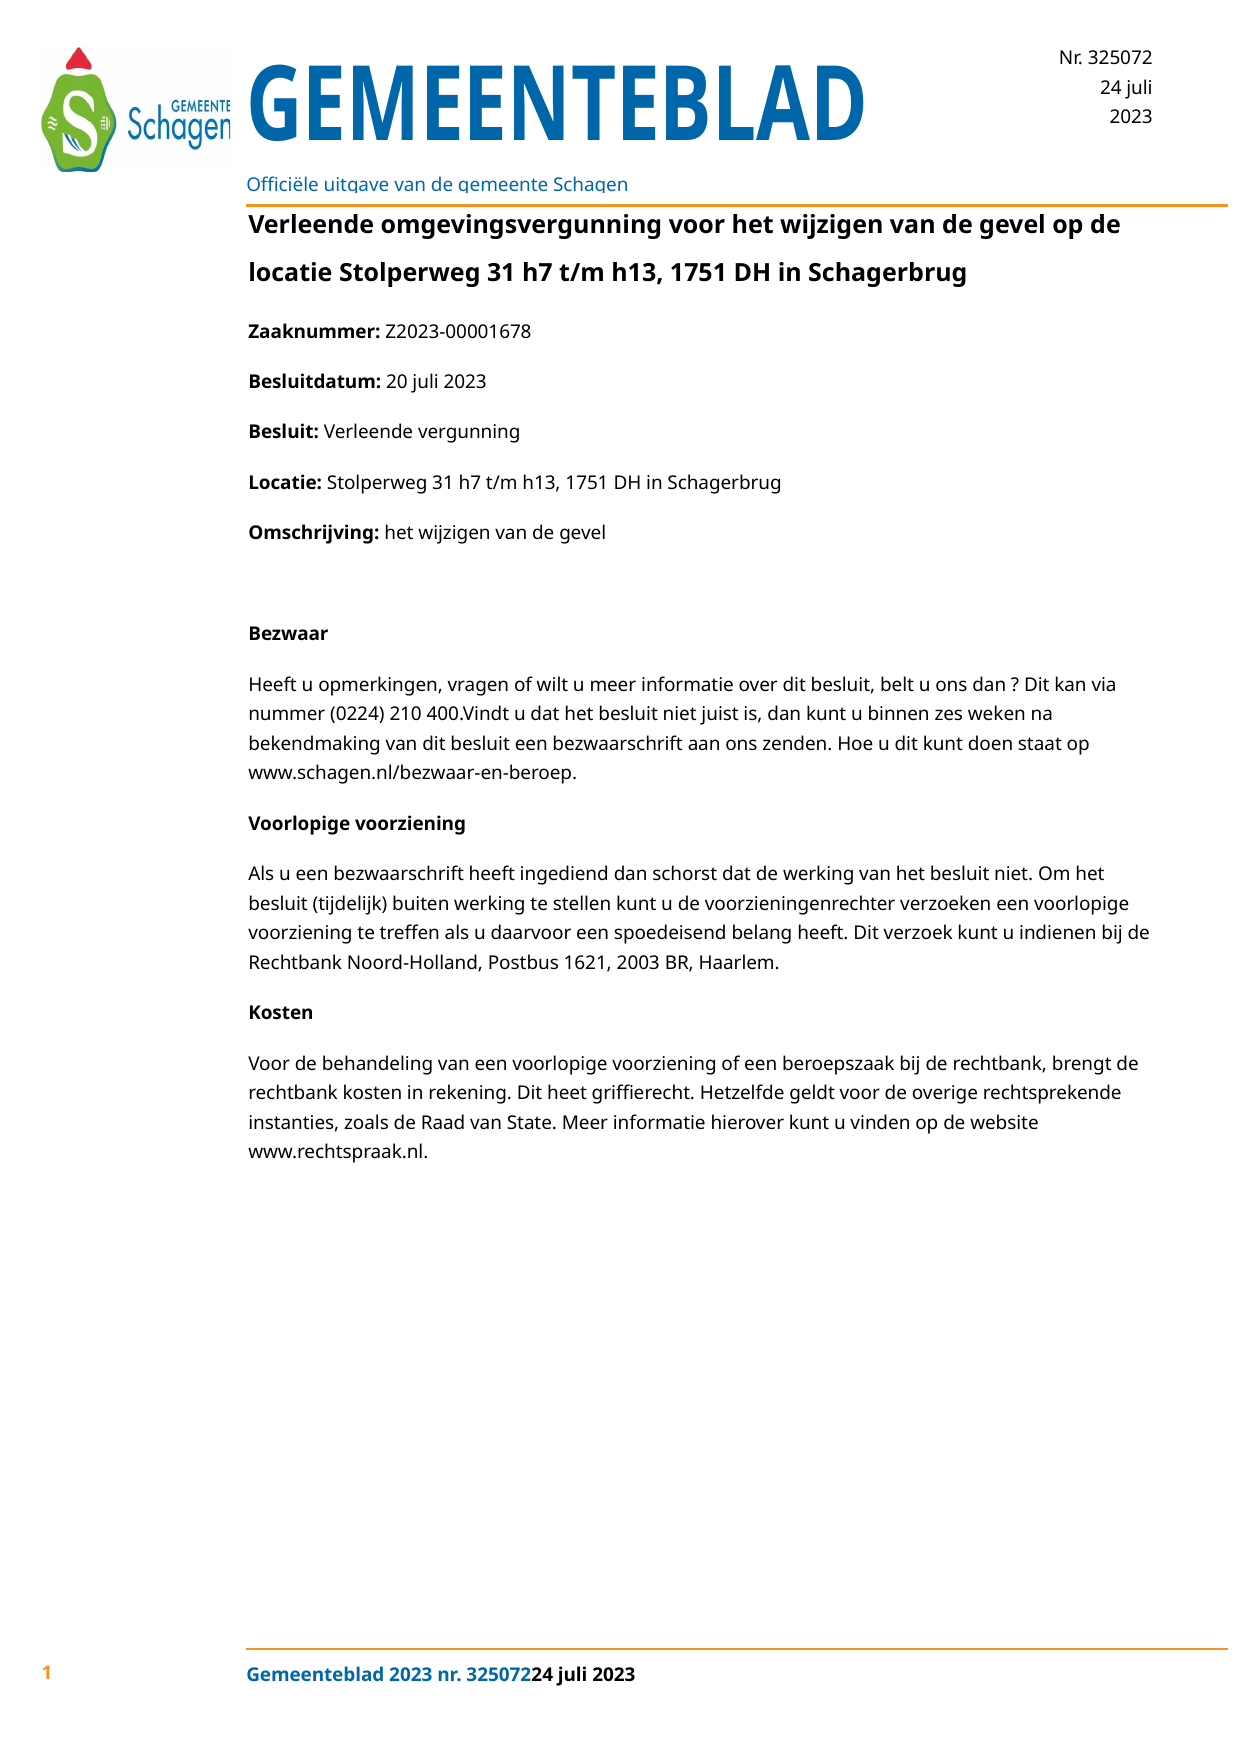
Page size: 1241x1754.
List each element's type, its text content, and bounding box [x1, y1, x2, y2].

picture [41, 47, 231, 172]
text Bezwaar [248, 620, 1152, 646]
text Voor de behandeling van een voorlopige voorziening of een beroepszaak bij de rechtbank, brengt de rechtbank kosten in rekening. Dit heet griffierecht. Hetzelfde geldt voor de overige rechtsprekende instanties, zoals de Raad van State. Meer informatie hierover kunt u vinden op de website www.rechtspraak.nl. [248, 1050, 1152, 1164]
text Besluit: Verleende vergunning [248, 419, 1152, 444]
text Locatie: Stolperweg 31 h7 t/m h13, 1751 DH in Schagerbrug [248, 469, 1152, 495]
text Verleende omgevingsvergunning voor het wijzigen van de gevel op de locatie Stolperweg 31 h7 t/m h13, 1751 DH in Schagerbrug [248, 207, 1152, 288]
text Kosten [248, 999, 1152, 1025]
text Omschrijving: het wijzigen van de gevel [248, 519, 1152, 545]
text Als u een bezwaarschrift heeft ingediend dan schorst dat de werking van het besluit niet. Om het besluit (tijdelijk) buiten werking te stellen kunt u de voorzieningenrechter verzoeken een voorlopige voorziening te treffen als u daarvoor een spoedeisend belang heeft. Dit verzoek kunt u indienen bij de Rechtbank Noord-Holland, Postbus 1621, 2003 BR, Haarlem. [248, 860, 1152, 975]
text Zaaknummer: Z2023-00001678 [248, 318, 1152, 344]
text Voorlopige voorziening [248, 810, 1152, 836]
text Heeft u opmerkingen, vragen of wilt u meer informatie over dit besluit, belt u ons dan ? Dit kan via nummer (0224) 210 400.Vindt u dat het besluit niet juist is, dan kunt u binnen zes weken na bekendmaking van dit besluit een bezwaarschrift aan ons zenden. Hoe u dit kunt doen staat op www.schagen.nl/bezwaar-en-beroep. [248, 671, 1152, 785]
text Besluitdatum: 20 juli 2023 [248, 368, 1152, 394]
